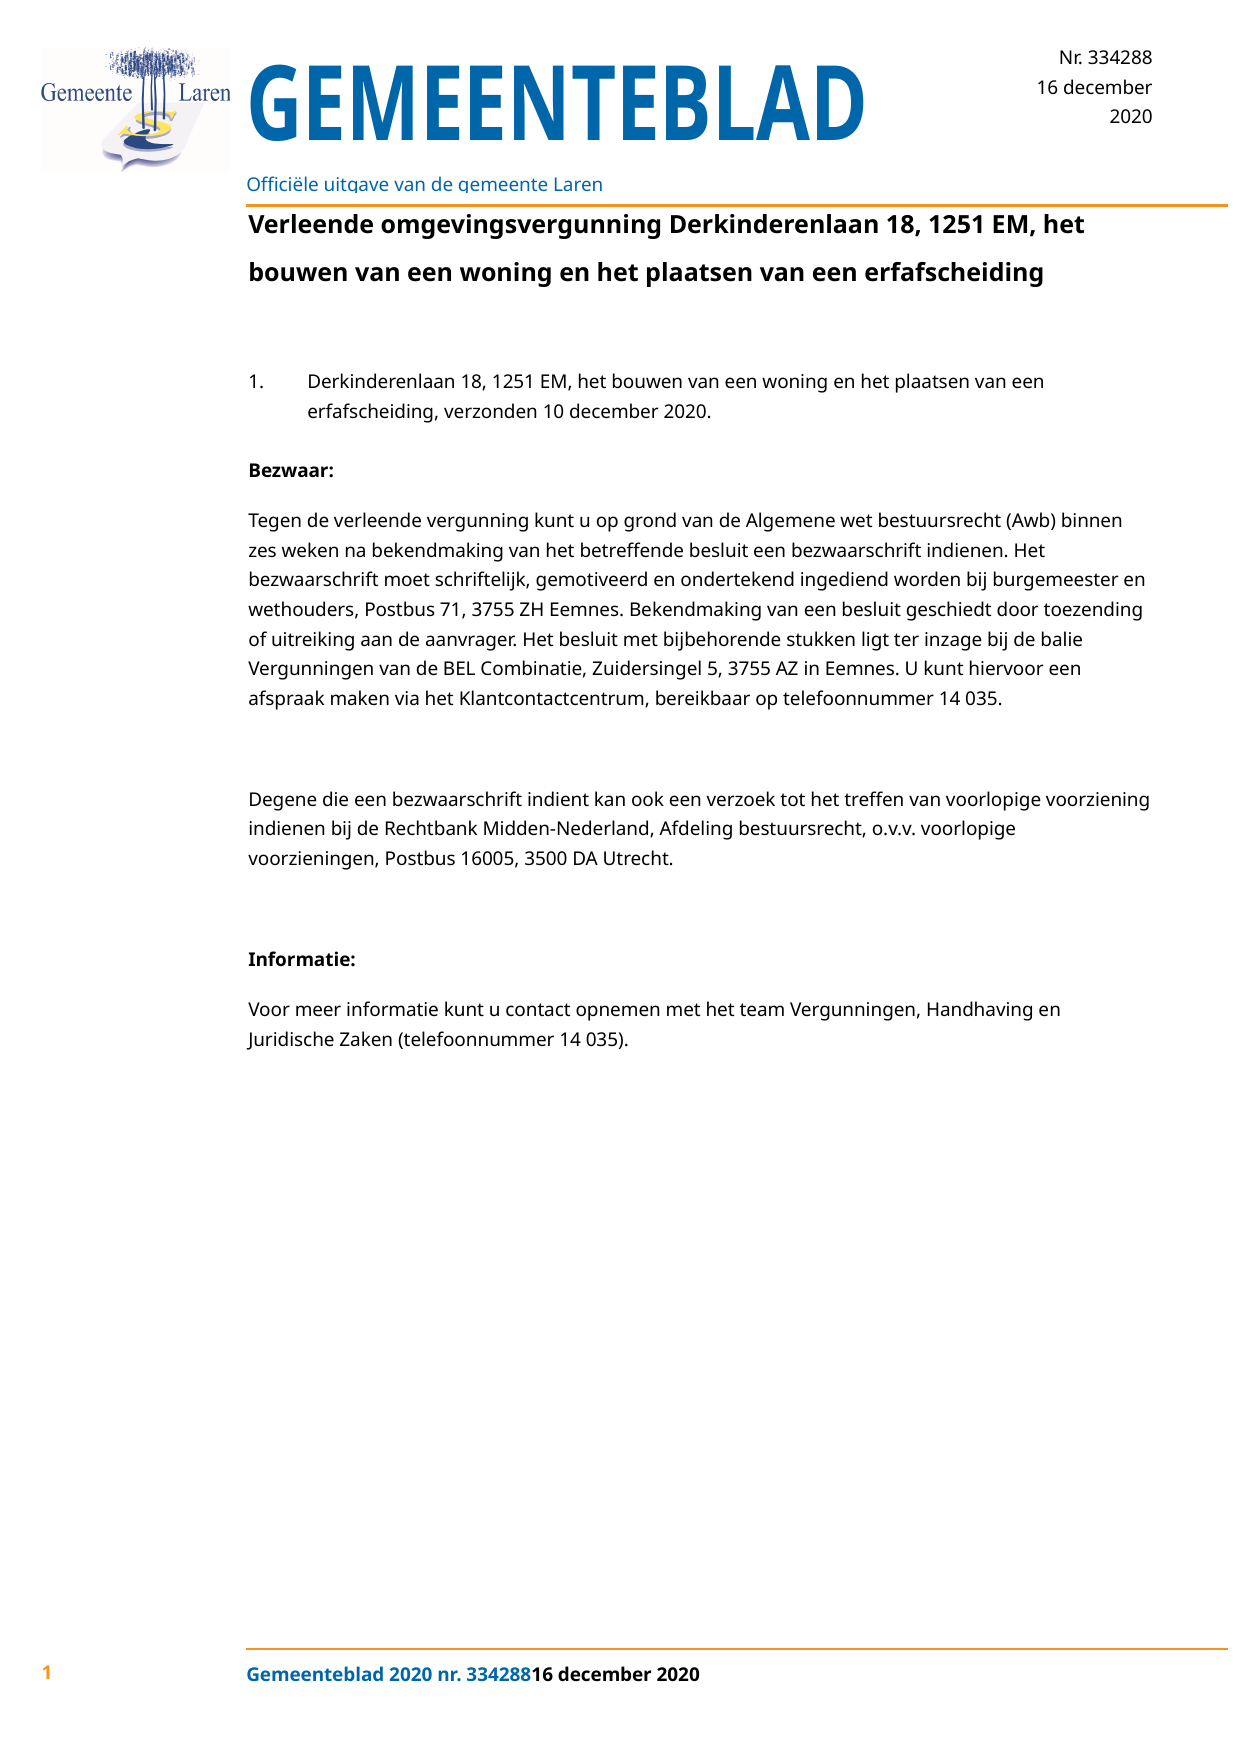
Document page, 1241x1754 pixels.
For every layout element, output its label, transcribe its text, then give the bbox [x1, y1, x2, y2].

text Voor meer informatie kunt u contact opnemen met het team Vergunningen, Handhaving en Juridische Zaken (telefoonnummer 14 035). [248, 996, 1152, 1052]
text Degene die een bezwaarschrift indient kan ook een verzoek tot het treffen van voorlopige voorziening indienen bij de Rechtbank Midden-Nederland, Afdeling bestuursrecht, o.v.v. voorlopige voorzieningen, Postbus 16005, 3500 DA Utrecht. [248, 786, 1152, 871]
text Verleende omgevingsvergunning Derkinderenlaan 18, 1251 EM, het bouwen van een woning en het plaatsen van een erfafscheiding [248, 207, 1152, 288]
text Tegen de verleende vergunning kunt u op grond van de Algemene wet bestuursrecht (Awb) binnen zes weken na bekendmaking van het betreffende besluit een bezwaarschrift indienen. Het bezwaarschrift moet schriftelijk, gemotiveerd en ondertekend ingediend worden bij burgemeester en wethouders, Postbus 71, 3755 ZH Eemnes. Bekendmaking van een besluit geschiedt door toezending of uitreiking aan de aanvrager. Het besluit met bijbehorende stukken ligt ter inzage bij de balie Vergunningen van de BEL Combinatie, Zuidersingel 5, 3755 AZ in Eemnes. U kunt hiervoor een afspraak maken via het Klantcontactcentrum, bereikbaar op telefoonnummer 14 035. [248, 507, 1152, 711]
picture [41, 47, 231, 172]
text Bezwaar: [248, 457, 1152, 483]
list Derkinderenlaan 18, 1251 EM, het bouwen van een woning en het plaatsen van een erfafscheiding, verzonden 10 december 2020. [248, 368, 1152, 424]
text Informatie: [248, 946, 1152, 972]
